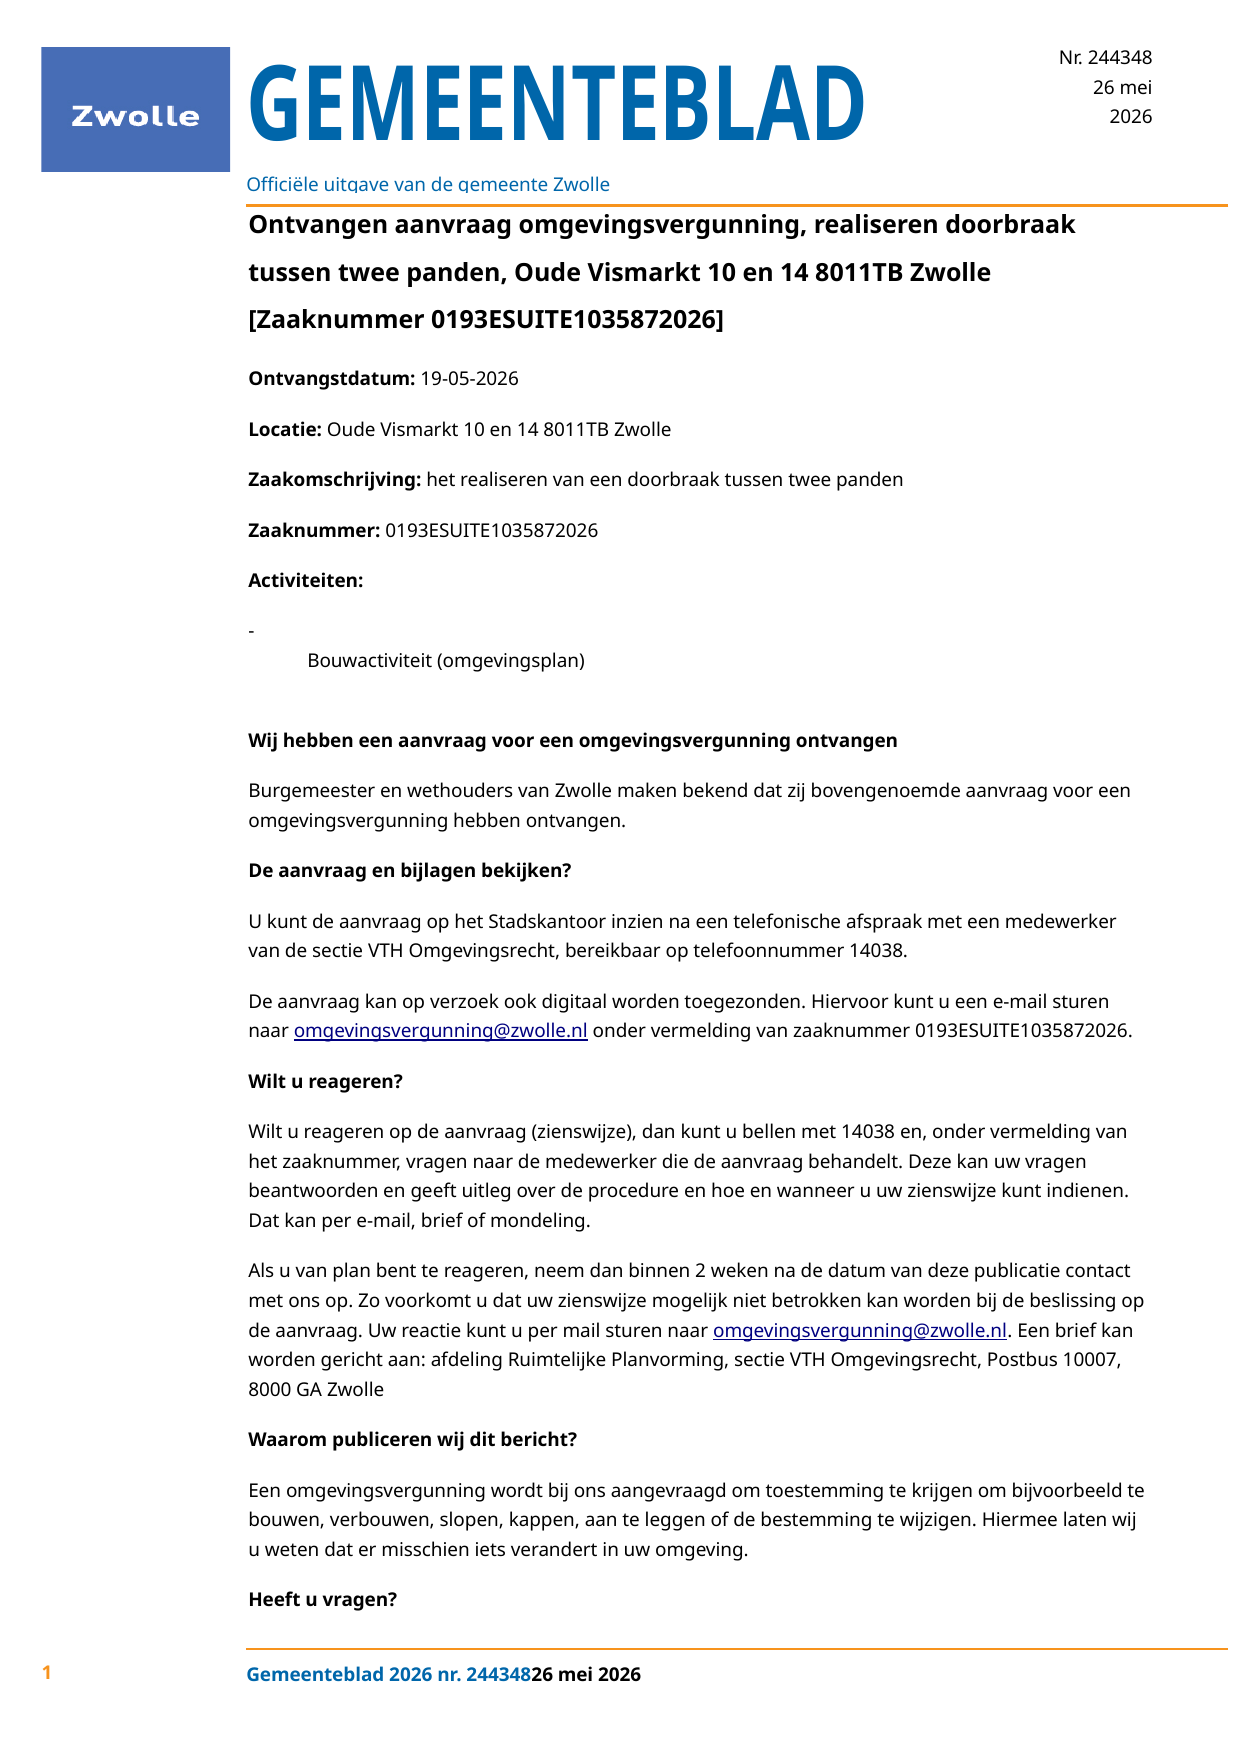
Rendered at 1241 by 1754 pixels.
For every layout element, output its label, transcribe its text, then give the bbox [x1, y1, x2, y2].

text De aanvraag kan op verzoek ook digitaal worden toegezonden. Hiervoor kunt u een e-mail sturen naar omgevingsvergunning@zwolle.nl onder vermelding van zaaknummer 0193ESUITE1035872026. [248, 988, 1152, 1043]
text Waarom publiceren wij dit bericht? [248, 1426, 1152, 1452]
text Wilt u reageren? [248, 1068, 1152, 1094]
text Heeft u vragen? [248, 1586, 1152, 1612]
text Burgemeester en wethouders van Zwolle maken bekend dat zij bovengenoemde aanvraag voor een omgevingsvergunning hebben ontvangen. [248, 778, 1152, 833]
text Wij hebben een aanvraag voor een omgevingsvergunning ontvangen [248, 727, 1152, 753]
text Als u van plan bent te reageren, neem dan binnen 2 weken na de datum van deze publicatie contact met ons op. Zo voorkomt u dat uw zienswijze mogelijk niet betrokken kan worden bij de beslissing op de aanvraag. Uw reactie kunt u per mail sturen naar omgevingsvergunning@zwolle.nl. Een brief kan worden gericht aan: afdeling Ruimtelijke Planvorming, sectie VTH Omgevingsrecht, Postbus 10007, 8000 GA Zwolle [248, 1258, 1152, 1402]
text De aanvraag en bijlagen bekijken? [248, 858, 1152, 883]
text Een omgevingsvergunning wordt bij ons aangevraagd om toestemming te krijgen om bijvoorbeeld te bouwen, verbouwen, slopen, kappen, aan te leggen of de bestemming te wijzigen. Hiermee laten wij u weten dat er misschien iets verandert in uw omgeving. [248, 1477, 1152, 1562]
picture [41, 47, 231, 172]
text Activiteiten: [248, 567, 1152, 593]
text Wilt u reageren op de aanvraag (zienswijze), dan kunt u bellen met 14038 en, onder vermelding van het zaaknummer, vragen naar de medewerker die de aanvraag behandelt. Deze kan uw vragen beantwoorden en geeft uitleg over de procedure en hoe en wanneer u uw zienswijze kunt indienen. Dat kan per e-mail, brief of mondeling. [248, 1118, 1152, 1233]
text Zaakomschrijving: het realiseren van een doorbraak tussen twee panden [248, 466, 1152, 492]
text U kunt de aanvraag op het Stadskantoor inzien na een telefonische afspraak met een medewerker van de sectie VTH Omgevingsrecht, bereikbaar op telefoonnummer 14038. [248, 908, 1152, 963]
text Locatie: Oude Vismarkt 10 en 14 8011TB Zwolle [248, 416, 1152, 442]
list Bouwactiviteit (omgevingsplan) [248, 647, 1152, 673]
text Ontvangstdatum: 19-05-2026 [248, 366, 1152, 391]
text Zaaknummer: 0193ESUITE1035872026 [248, 517, 1152, 542]
text Ontvangen aanvraag omgevingsvergunning, realiseren doorbraak tussen twee panden, Oude Vismarkt 10 en 14 8011TB Zwolle [Zaaknummer 0193ESUITE1035872026] [248, 207, 1152, 336]
